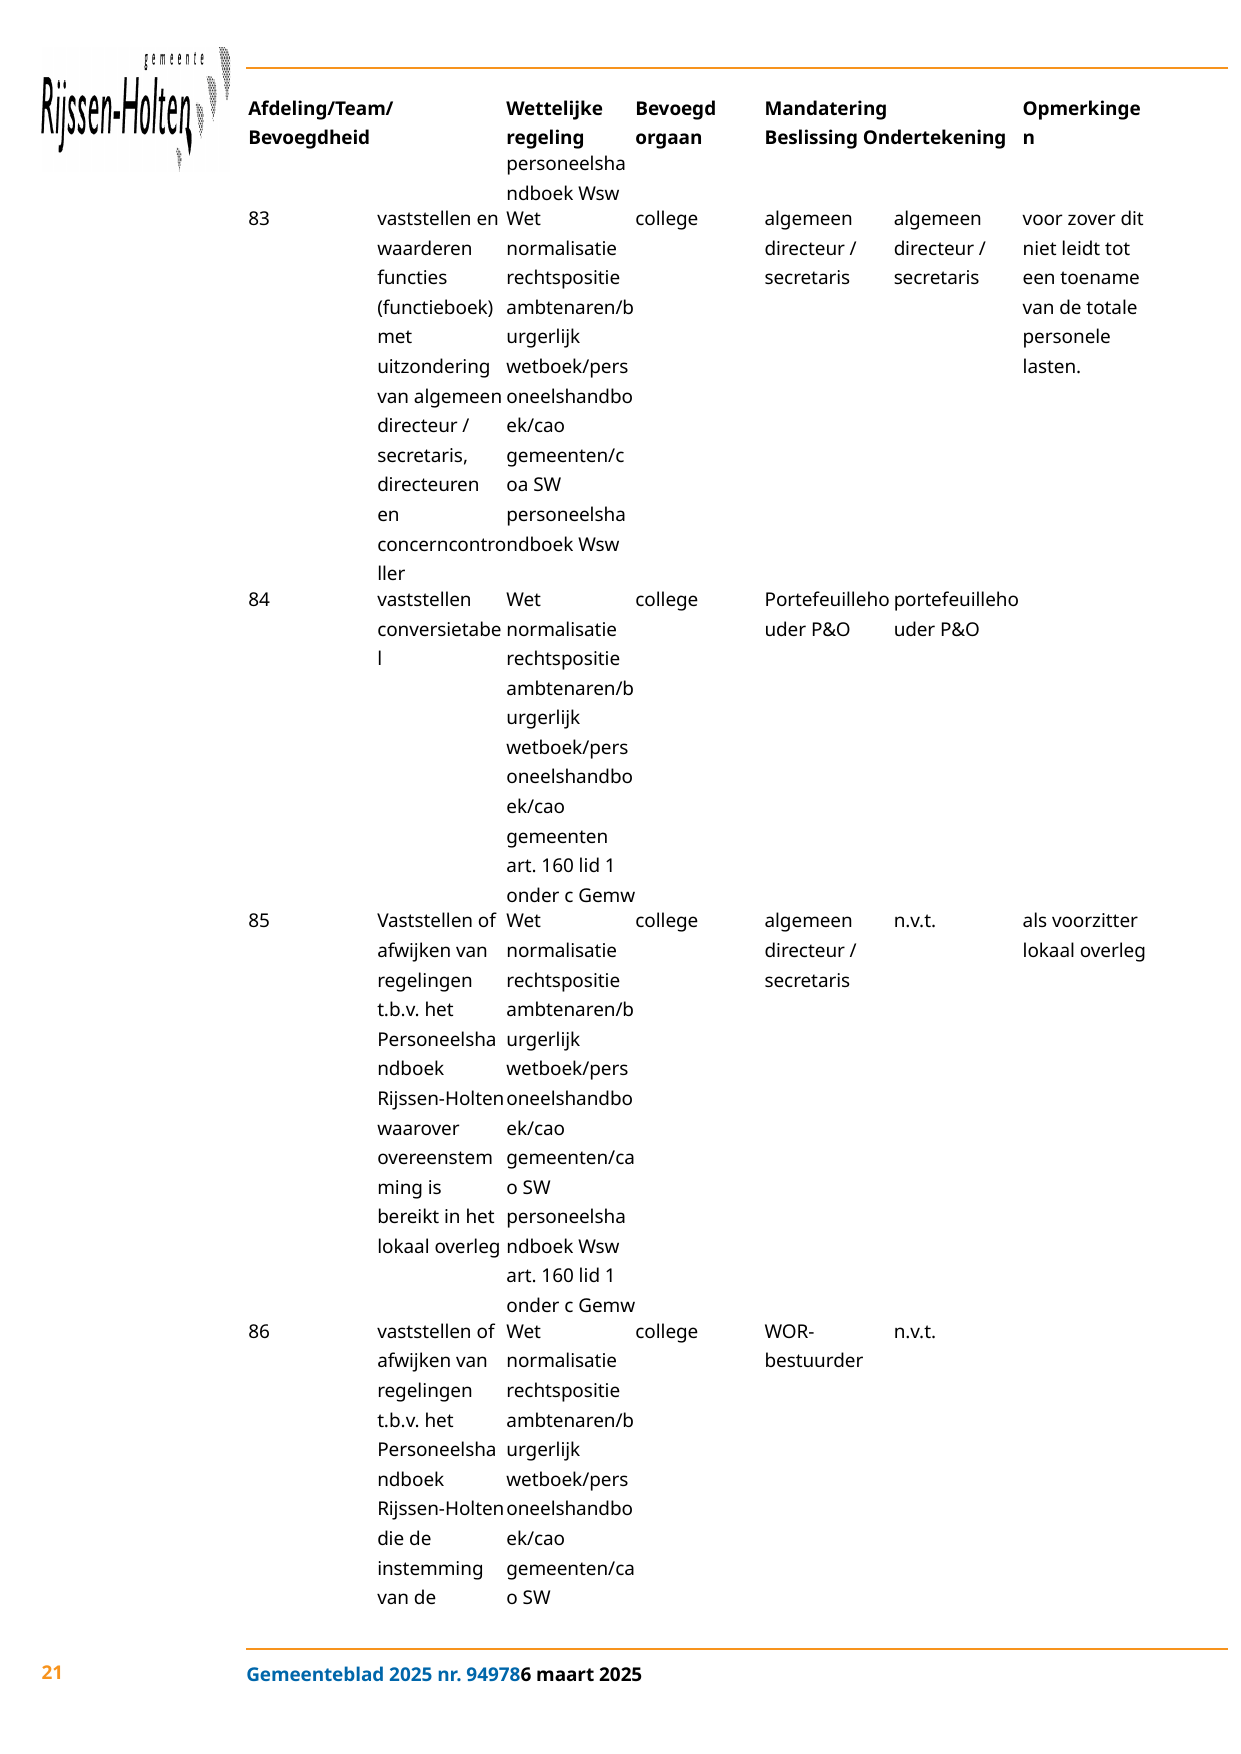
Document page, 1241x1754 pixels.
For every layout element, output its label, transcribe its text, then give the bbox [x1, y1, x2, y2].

table_cell 85 [248, 908, 377, 1318]
table_cell college [635, 205, 764, 586]
table_header Wettelijke regeling [506, 95, 635, 150]
table_cell 83 [248, 205, 377, 586]
table_cell [1023, 150, 1152, 205]
table_cell college [635, 908, 764, 1318]
table_cell college [635, 586, 764, 908]
picture [41, 47, 231, 172]
table_header Opmerkingen [1023, 95, 1152, 150]
table_cell [635, 150, 764, 205]
table_cell [1023, 586, 1152, 908]
table_cell [1023, 1318, 1152, 1610]
table_cell [764, 150, 893, 205]
table_cell [377, 150, 506, 205]
table_cell [894, 150, 1022, 205]
table_cell Wet normalisatie rechtspositie ambtenaren/burgerlijk wetboek/personeelshandboek/cao gemeenten/cao SW [506, 1318, 635, 1610]
table_cell Wet normalisatie rechtspositie ambtenaren/burgerlijk wetboek/personeelshandboek/cao gemeenten art. 160 lid 1 onder c Gemw [506, 586, 635, 908]
table_cell 84 [248, 586, 377, 908]
table_cell vaststellen conversietabel [377, 586, 506, 908]
table_cell Vaststellen of afwijken van regelingen t.b.v. het Personeelshandboek Rijssen-Holten waarover overeenstemming is bereikt in het lokaal overleg [377, 908, 506, 1318]
table_cell Wet normalisatie rechtspositie ambtenaren/burgerlijk wetboek/personeelshandboek/cao gemeenten/coa SW personeelshandboek Wsw [506, 205, 635, 586]
table_cell personeelshandboek Wsw [506, 150, 635, 205]
table_cell portefeuillehouder P&O [894, 586, 1022, 908]
table_cell vaststellen of afwijken van regelingen t.b.v. het Personeelshandboek Rijssen-Holten die de instemming van de [377, 1318, 506, 1610]
table_cell als voorzitter lokaal overleg [1023, 908, 1152, 1318]
table_header Mandatering Beslissing Ondertekening [764, 95, 1022, 150]
table_cell WOR-bestuurder [764, 1318, 893, 1610]
table_cell algemeen directeur / secretaris [894, 205, 1022, 586]
table_cell [248, 150, 377, 205]
table_cell voor zover dit niet leidt tot een toename van de totale personele lasten. [1023, 205, 1152, 586]
table_cell algemeen directeur / secretaris [764, 908, 893, 1318]
table_cell college [635, 1318, 764, 1610]
table_cell algemeen directeur / secretaris [764, 205, 893, 586]
table_cell 86 [248, 1318, 377, 1610]
table_cell Portefeuillehouder P&O [764, 586, 893, 908]
table_cell vaststellen en waarderen functies (functieboek) met uitzondering van algemeen directeur / secretaris, directeuren en concerncontroller [377, 205, 506, 586]
table_cell n.v.t. [894, 908, 1022, 1318]
table_header Bevoegd orgaan [635, 95, 764, 150]
table_header Afdeling/Team/Bevoegdheid [248, 95, 506, 150]
table_cell n.v.t. [894, 1318, 1022, 1610]
table_cell Wet normalisatie rechtspositie ambtenaren/burgerlijk wetboek/personeelshandboek/cao gemeenten/cao SW personeelshandboek Wsw art. 160 lid 1 onder c Gemw [506, 908, 635, 1318]
